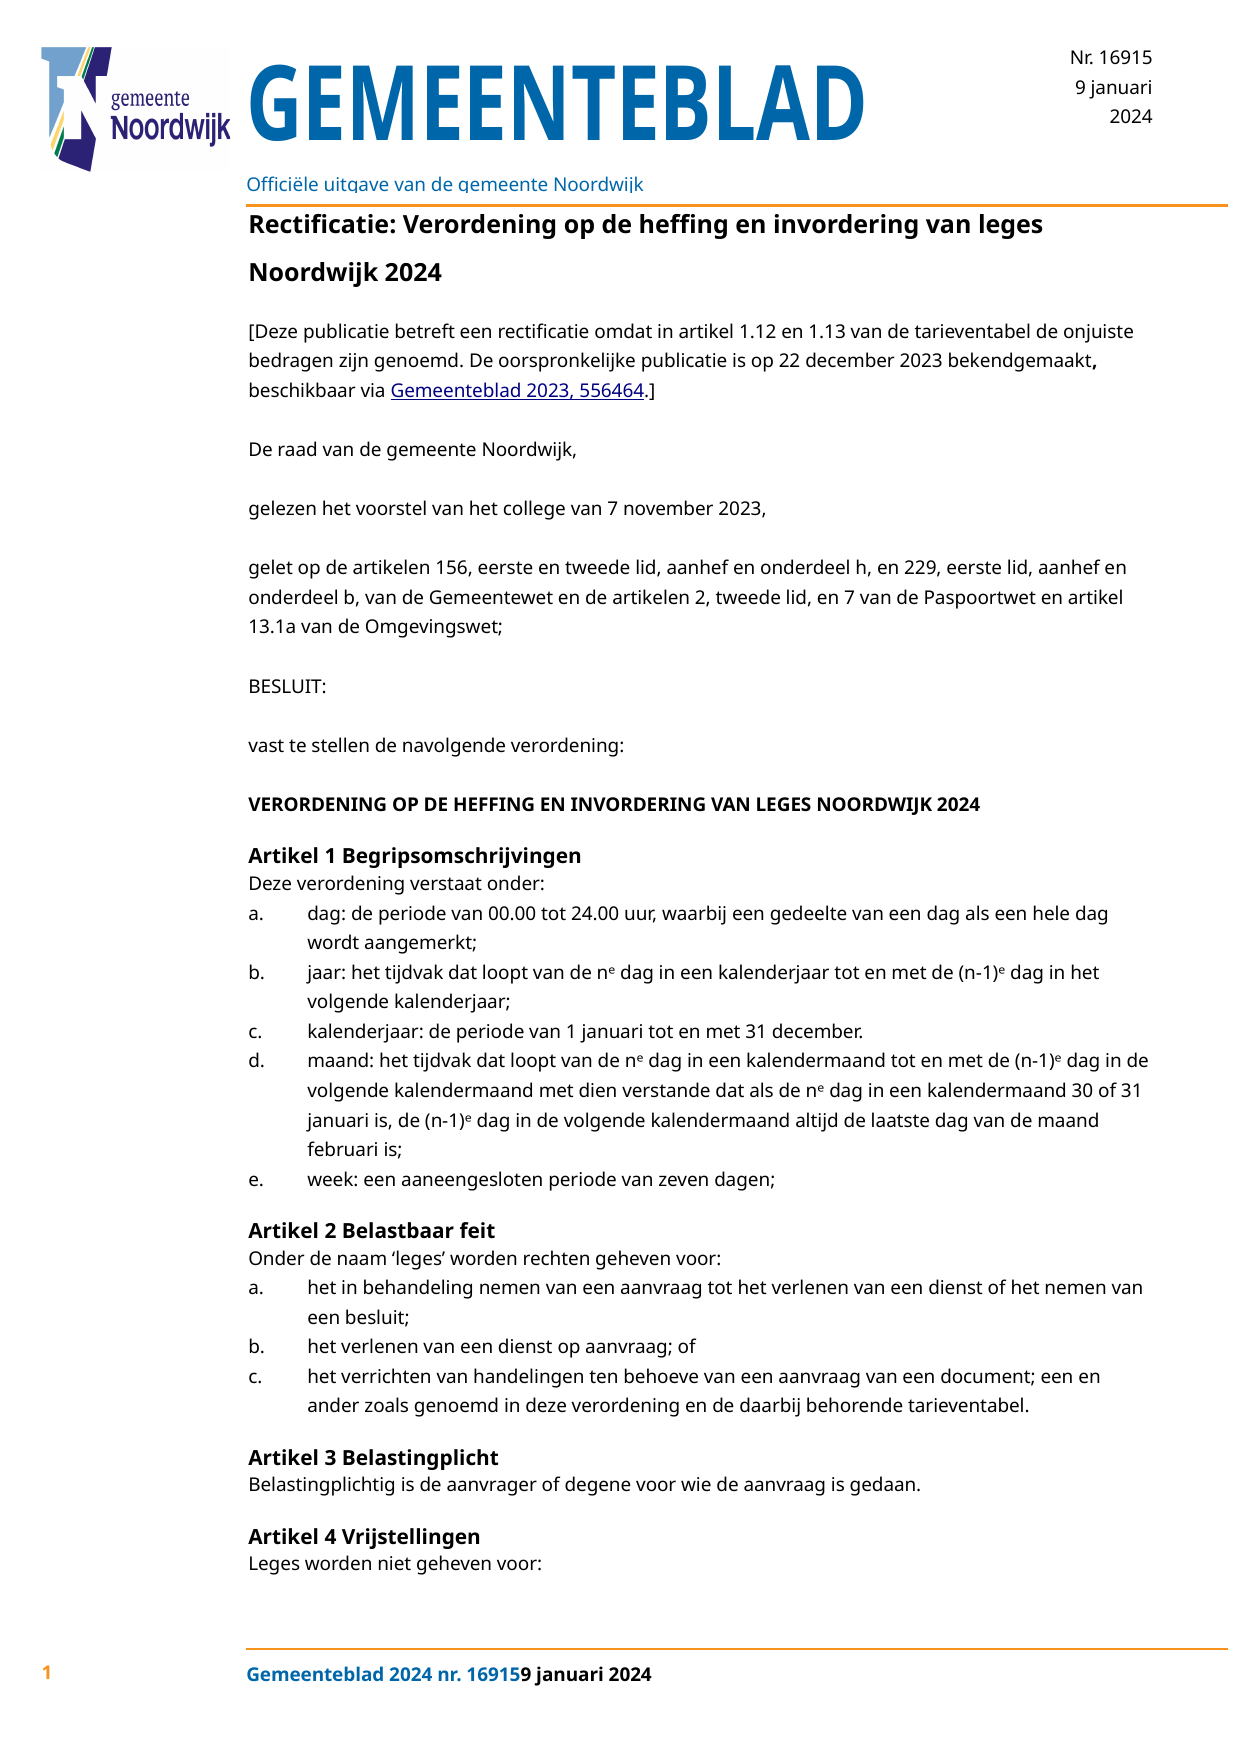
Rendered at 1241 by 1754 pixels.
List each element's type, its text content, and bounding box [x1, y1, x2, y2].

list het verlenen van een dienst op aanvraag; of [248, 1333, 1152, 1359]
text De raad van de gemeente Noordwijk, [248, 436, 1152, 462]
text Leges worden niet geheven voor: [248, 1550, 1152, 1576]
text [Deze publicatie betreft een rectificatie omdat in artikel 1.12 en 1.13 van de tarieventabel de onjuiste bedragen zijn genoemd. De oorspronkelijke publicatie is op 22 december 2023 bekendgemaakt, beschikbaar via Gemeenteblad 2023, 556464.] [248, 318, 1152, 403]
text gelezen het voorstel van het college van 7 november 2023, [248, 495, 1152, 521]
text Belastingplichtig is de aanvrager of degene voor wie de aanvraag is gedaan. [248, 1472, 1152, 1497]
text Artikel 1 Begripsomschrijvingen [248, 842, 1152, 870]
list maand: het tijdvak dat loopt van de nᵉ dag in een kalendermaand tot en met de (n-1)ᵉ dag in de volgende kalendermaand met dien verstande dat als de nᵉ dag in een kalendermaand 30 of 31 januari is, de (n-1)ᵉ dag in de volgende kalendermaand altijd de laatste dag van de maand februari is; [248, 1048, 1152, 1162]
list het in behandeling nemen van een aanvraag tot het verlenen van een dienst of het nemen van een besluit; [248, 1274, 1152, 1330]
picture [41, 47, 231, 172]
list week: een aaneengesloten periode van zeven dagen; [248, 1166, 1152, 1192]
text VERORDENING OP DE HEFFING EN INVORDERING VAN LEGES NOORDWIJK 2024 [248, 791, 1152, 817]
text Artikel 3 Belastingplicht [248, 1443, 1152, 1472]
list het verrichten van handelingen ten behoeve van een aanvraag van een document; een en ander zoals genoemd in deze verordening en de daarbij behorende tarieventabel. [248, 1363, 1152, 1418]
text Onder de naam ‘leges’ worden rechten geheven voor: [248, 1245, 1152, 1271]
text gelet op de artikelen 156, eerste en tweede lid, aanhef en onderdeel h, en 229, eerste lid, aanhef en onderdeel b, van de Gemeentewet en de artikelen 2, tweede lid, en 7 van de Paspoortwet en artikel 13.1a van de Omgevingswet; [248, 554, 1152, 639]
text BESLUIT: [248, 673, 1152, 699]
list dag: de periode van 00.00 tot 24.00 uur, waarbij een gedeelte van een dag als een hele dag wordt aangemerkt; [248, 900, 1152, 955]
list jaar: het tijdvak dat loopt van de nᵉ dag in een kalenderjaar tot en met de (n-1)ᵉ dag in het volgende kalenderjaar; [248, 959, 1152, 1014]
text Artikel 4 Vrijstellingen [248, 1522, 1152, 1550]
list kalenderjaar: de periode van 1 januari tot en met 31 december. [248, 1018, 1152, 1044]
text vast te stellen de navolgende verordening: [248, 732, 1152, 758]
text Artikel 2 Belastbaar feit [248, 1216, 1152, 1245]
text Deze verordening verstaat onder: [248, 870, 1152, 896]
text Rectificatie: Verordening op de heffing en invordering van leges Noordwijk 2024 [248, 207, 1152, 288]
